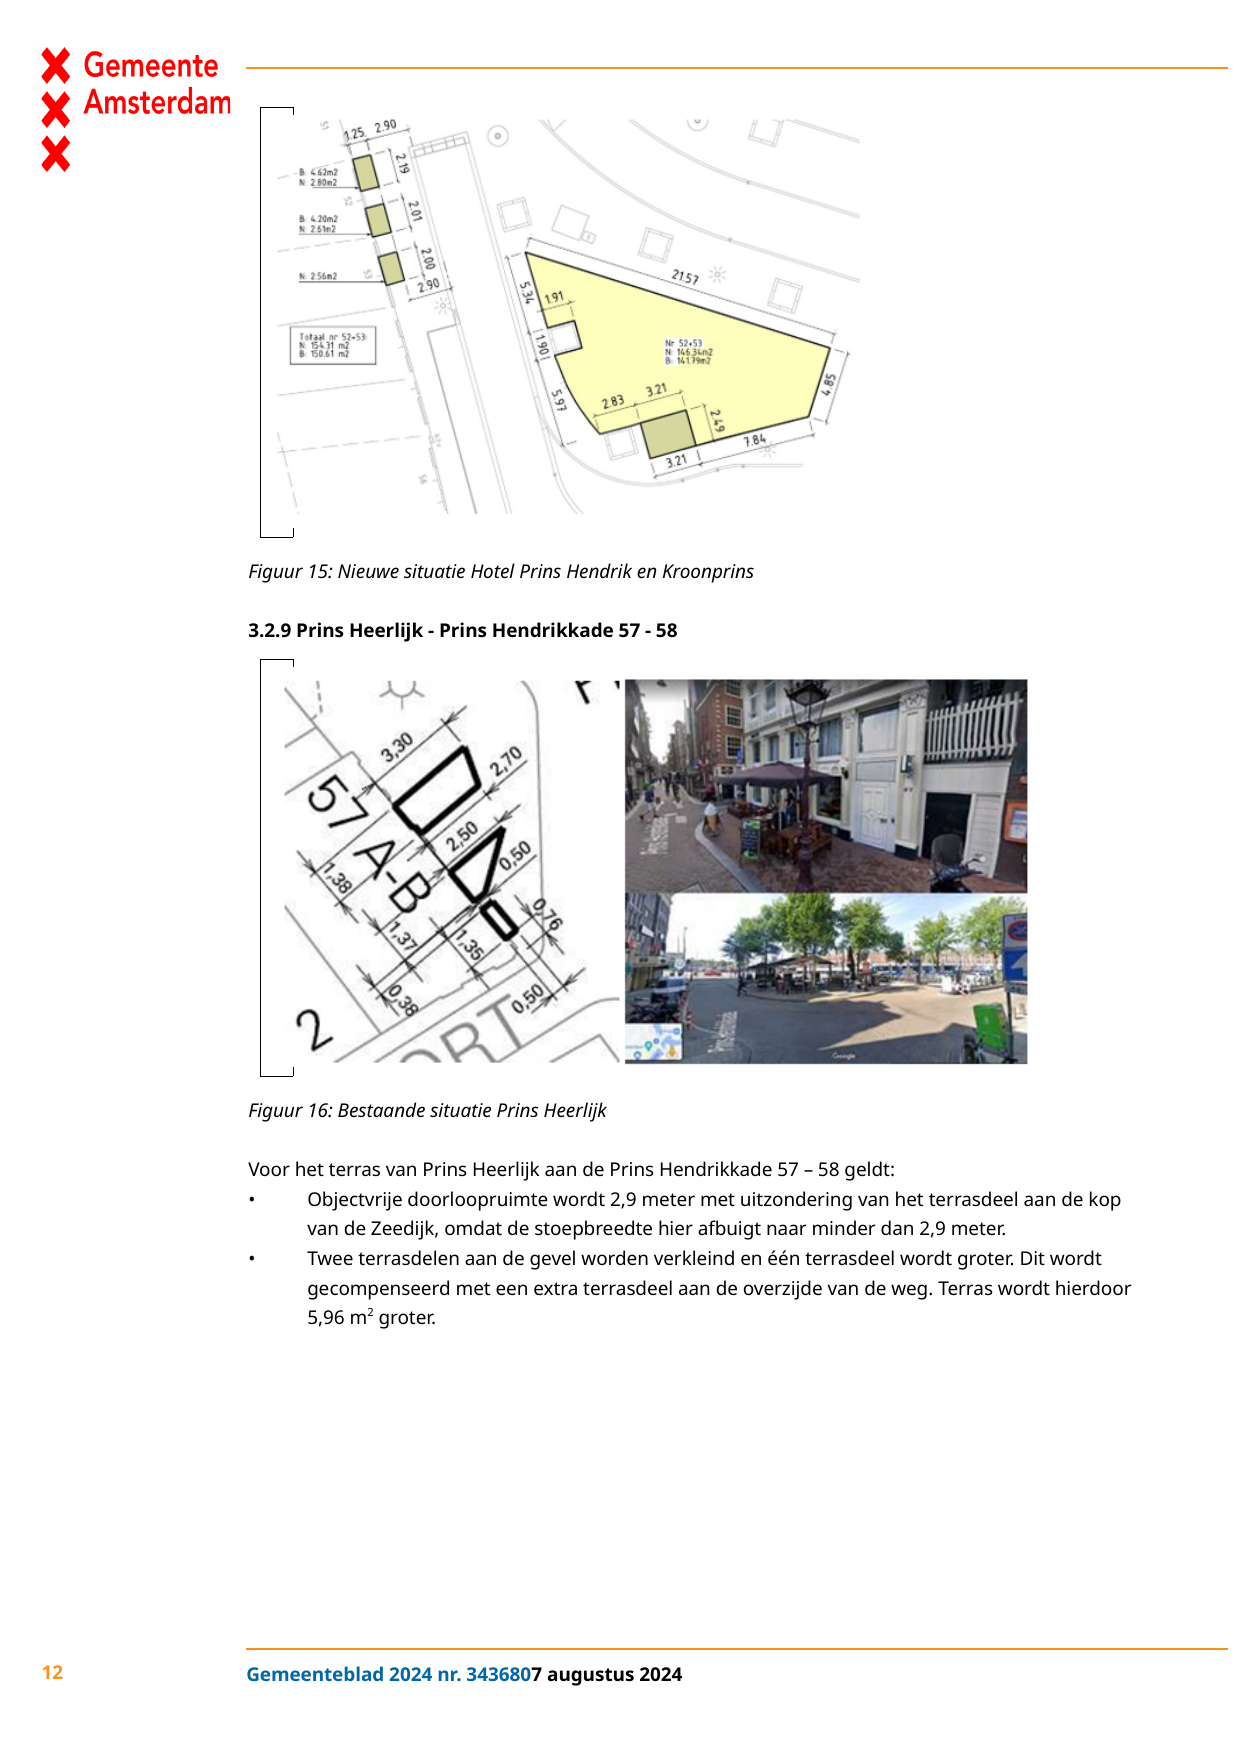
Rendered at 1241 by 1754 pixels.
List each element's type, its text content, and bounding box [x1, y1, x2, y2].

text Figuur 16: Bestaande situatie Prins Heerlijk [248, 1097, 1152, 1123]
list Objectvrije doorloopruimte wordt 2,9 meter met uitzondering van het terrasdeel aan de kop van de Zeedijk, omdat de stoepbreedte hier afbuigt naar minder dan 2,9 meter. [248, 1186, 1152, 1241]
picture [268, 115, 918, 528]
picture [268, 667, 1036, 1067]
text Figuur 15: Nieuwe situatie Hotel Prins Hendrik en Kroonprins [248, 558, 1152, 584]
text 3.2.9 Prins Heerlijk - Prins Hendrikkade 57 - 58 [248, 617, 1152, 643]
picture [41, 47, 231, 172]
list Twee terrasdelen aan de gevel worden verkleind en één terrasdeel wordt groter. Dit wordt gecompenseerd met een extra terrasdeel aan de overzijde van de weg. Terras wordt hierdoor 5,96 m2 groter. [248, 1245, 1152, 1330]
text Voor het terras van Prins Heerlijk aan de Prins Hendrikkade 57 – 58 geldt: [248, 1156, 1152, 1182]
